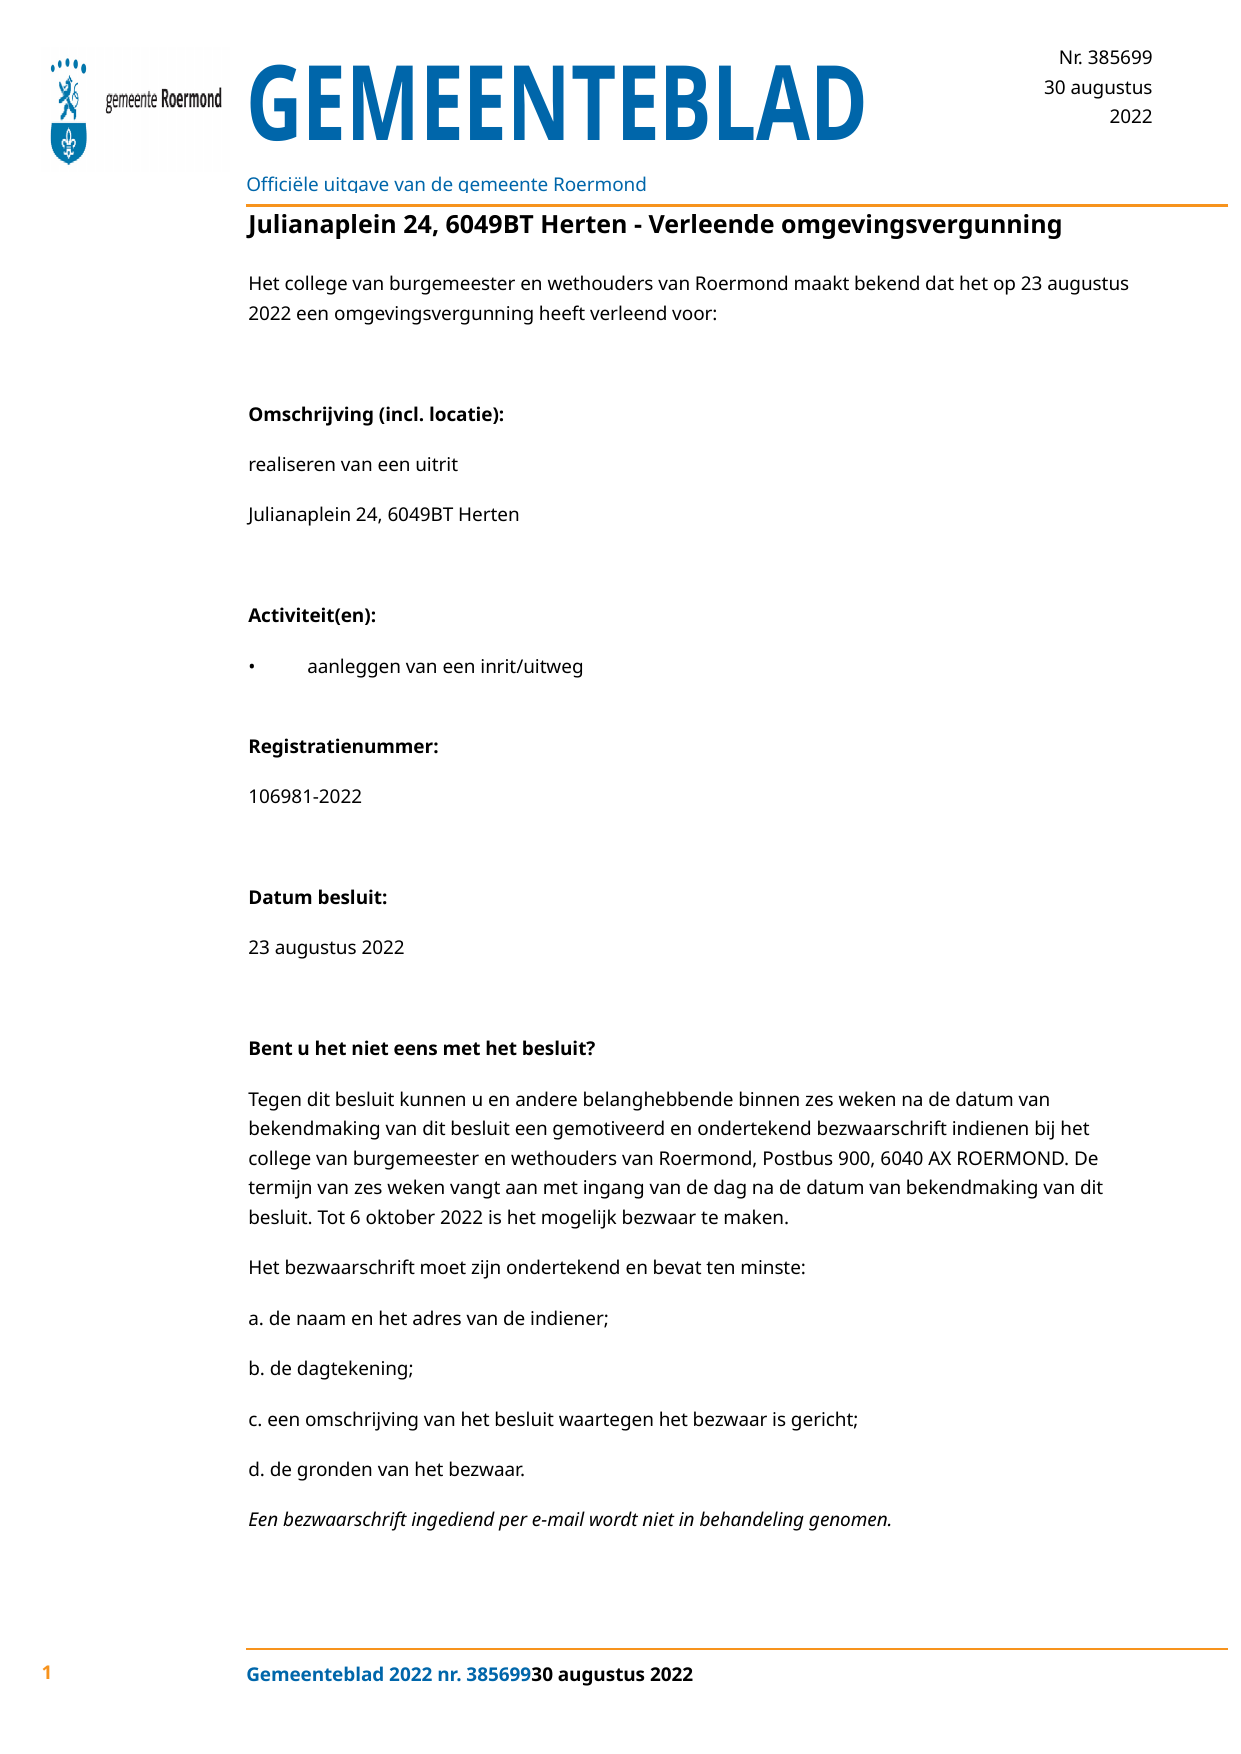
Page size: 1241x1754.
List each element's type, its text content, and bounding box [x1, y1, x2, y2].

text a. de naam en het adres van de indiener; [248, 1305, 1152, 1331]
text 23 augustus 2022 [248, 934, 1152, 960]
text Julianaplein 24, 6049BT Herten - Verleende omgevingsvergunning [248, 207, 1152, 241]
text Datum besluit: [248, 884, 1152, 910]
text d. de gronden van het bezwaar. [248, 1456, 1152, 1482]
text Het bezwaarschrift moet zijn ondertekend en bevat ten minste: [248, 1254, 1152, 1280]
text Activiteit(en): [248, 602, 1152, 628]
text Een bezwaarschrift ingediend per e-mail wordt niet in behandeling genomen. [248, 1507, 1152, 1532]
text Bent u het niet eens met het besluit? [248, 1035, 1152, 1061]
text Tegen dit besluit kunnen u en andere belanghebbende binnen zes weken na de datum van bekendmaking van dit besluit een gemotiveerd en ondertekend bezwaarschrift indienen bij het college van burgemeester en wethouders van Roermond, Postbus 900, 6040 AX ROERMOND. De termijn van zes weken vangt aan met ingang van de dag na de datum van bekendmaking van dit besluit. Tot 6 oktober 2022 is het mogelijk bezwaar te maken. [248, 1086, 1152, 1230]
text 106981-2022 [248, 783, 1152, 809]
text Omschrijving (incl. locatie): [248, 401, 1152, 426]
picture [41, 47, 231, 172]
text c. een omschrijving van het besluit waartegen het bezwaar is gericht; [248, 1406, 1152, 1431]
list aanleggen van een inrit/uitweg [248, 653, 1152, 678]
text realiseren van een uitrit [248, 451, 1152, 477]
text Het college van burgemeester en wethouders van Roermond maakt bekend dat het op 23 augustus 2022 een omgevingsvergunning heeft verleend voor: [248, 270, 1152, 326]
text b. de dagtekening; [248, 1355, 1152, 1381]
text Registratienummer: [248, 733, 1152, 758]
text Julianaplein 24, 6049BT Herten [248, 502, 1152, 527]
